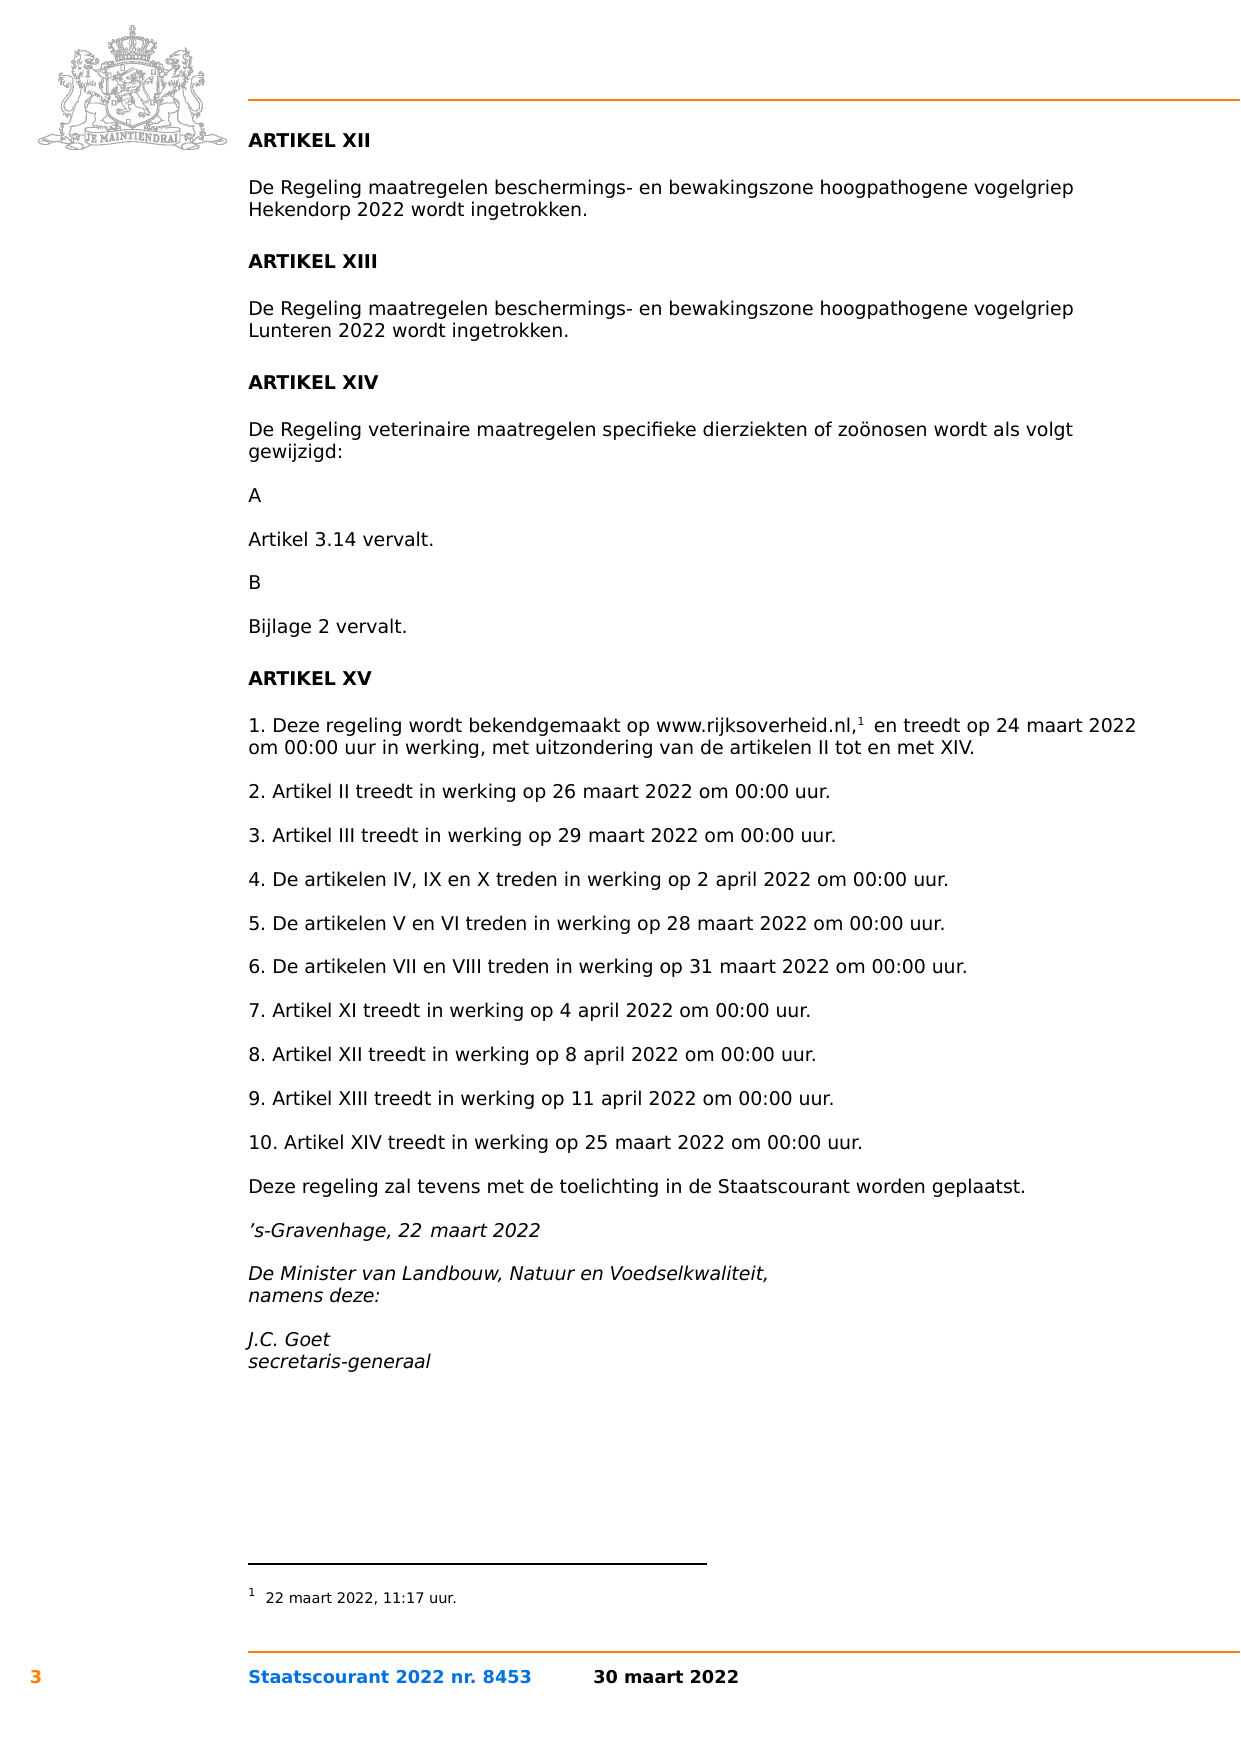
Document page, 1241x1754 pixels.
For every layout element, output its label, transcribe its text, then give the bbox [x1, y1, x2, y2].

subtitle ARTIKEL XII [248, 130, 1163, 152]
text 7. Artikel XI treedt in werking op 4 april 2022 om 00:00 uur. [248, 1000, 1163, 1022]
subtitle ARTIKEL XV [248, 668, 1163, 690]
subtitle ARTIKEL XIII [248, 251, 1163, 273]
text 4. De artikelen IV, IX en X treden in werking op 2 april 2022 om 00:00 uur. [248, 869, 1163, 891]
text Artikel 3.14 vervalt. [248, 528, 1163, 550]
text De Regeling maatregelen beschermings- en bewakingszone hoogpathogene vogelgriep Lunteren 2022 wordt ingetrokken. [248, 298, 1163, 342]
text ’s-Gravenhage, 22 maart 2022 [248, 1219, 1163, 1241]
text 1. Deze regeling wordt bekendgemaakt op www.rijksoverheid.nl, en treedt op 24 maart 2022 om 00:00 uur in werking, met uitzondering van de artikelen II tot en met XIV. [248, 715, 1163, 759]
picture [38, 25, 227, 150]
text 9. Artikel XIII treedt in werking op 11 april 2022 om 00:00 uur. [248, 1088, 1163, 1110]
text 22 maart 2022, 11:17 uur. [248, 1586, 1163, 1608]
text De Minister van Landbouw, Natuur en Voedselkwaliteit, namens deze: J.C. Goet secretaris-generaal [248, 1263, 1163, 1373]
text Deze regeling zal tevens met de toelichting in de Staatscourant worden geplaatst. [248, 1176, 1163, 1198]
text 2. Artikel II treedt in werking op 26 maart 2022 om 00:00 uur. [248, 781, 1163, 803]
text B [248, 572, 1163, 594]
text 5. De artikelen V en VI treden in werking op 28 maart 2022 om 00:00 uur. [248, 912, 1163, 934]
text 10. Artikel XIV treedt in werking op 25 maart 2022 om 00:00 uur. [248, 1132, 1163, 1154]
text 8. Artikel XII treedt in werking op 8 april 2022 om 00:00 uur. [248, 1044, 1163, 1066]
text 3. Artikel III treedt in werking op 29 maart 2022 om 00:00 uur. [248, 825, 1163, 847]
text De Regeling veterinaire maatregelen specifieke dierziekten of zoönosen wordt als volgt gewijzigd: [248, 419, 1163, 463]
text De Regeling maatregelen beschermings- en bewakingszone hoogpathogene vogelgriep Hekendorp 2022 wordt ingetrokken. [248, 177, 1163, 221]
text A [248, 484, 1163, 507]
subtitle ARTIKEL XIV [248, 372, 1163, 394]
text 6. De artikelen VII en VIII treden in werking op 31 maart 2022 om 00:00 uur. [248, 956, 1163, 978]
text Bijlage 2 vervalt. [248, 616, 1163, 638]
